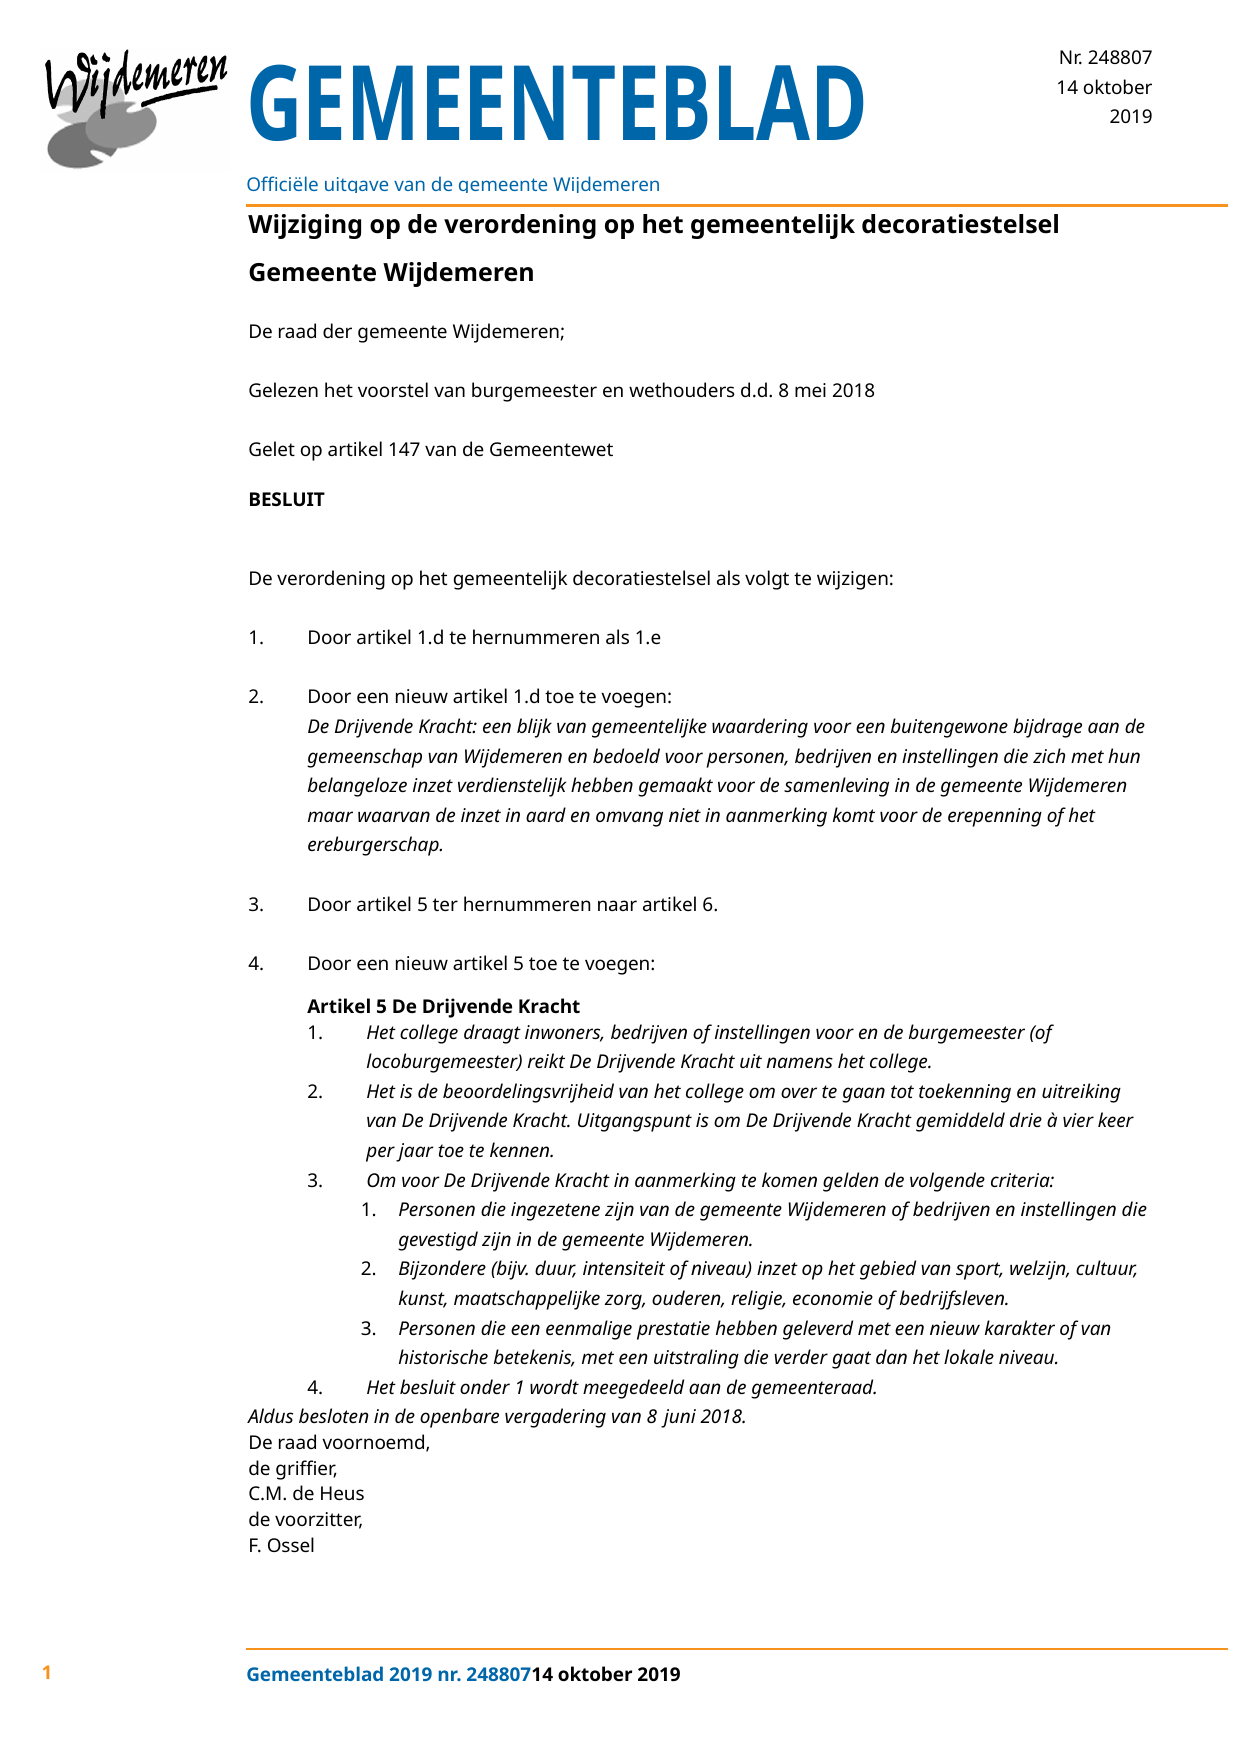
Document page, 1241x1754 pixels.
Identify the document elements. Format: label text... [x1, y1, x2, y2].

list Door artikel 1.d te hernummeren als 1.e [248, 624, 1152, 650]
text De raad voornoemd, [248, 1429, 1152, 1455]
list Door een nieuw artikel 1.d toe te voegen: [248, 684, 1152, 709]
list Bijzondere (bijv. duur, intensiteit of niveau) inzet op het gebied van sport, welzijn, cultuur, kunst, maatschappelijke zorg, ouderen, religie, economie of bedrijfsleven. [361, 1256, 1152, 1311]
list Door artikel 5 ter hernummeren naar artikel 6. [248, 891, 1152, 917]
text De verordening op het gemeentelijk decoratiestelsel als volgt te wijzigen: [248, 565, 1152, 591]
text F. Ossel [248, 1532, 1152, 1558]
text Gelet op artikel 147 van de Gemeentewet [248, 436, 1152, 462]
text Wijziging op de verordening op het gemeentelijk decoratiestelsel Gemeente Wijdemeren [248, 207, 1152, 288]
text C.M. de Heus [248, 1481, 1152, 1506]
list Personen die ingezetene zijn van de gemeente Wijdemeren of bedrijven en instellingen die gevestigd zijn in de gemeente Wijdemeren. [361, 1196, 1152, 1252]
list Artikel 5 De Drijvende Kracht [248, 993, 1152, 1019]
text Aldus besloten in de openbare vergadering van 8 juni 2018. [248, 1403, 1152, 1429]
text BESLUIT [248, 487, 1152, 512]
list Het college draagt inwoners, bedrijven of instellingen voor en de burgemeester (of locoburgemeester) reikt De Drijvende Kracht uit namens het college. [307, 1019, 1152, 1074]
text de griffier, [248, 1455, 1152, 1481]
list Door een nieuw artikel 5 toe te voegen: [248, 950, 1152, 976]
text De raad der gemeente Wijdemeren; [248, 318, 1152, 344]
text Gelezen het voorstel van burgemeester en wethouders d.d. 8 mei 2018 [248, 377, 1152, 403]
list Het besluit onder 1 wordt meegedeeld aan de gemeenteraad. [307, 1374, 1152, 1399]
picture [41, 47, 231, 172]
list Personen die een eenmalige prestatie hebben geleverd met een nieuw karakter of van historische betekenis, met een uitstraling die verder gaat dan het lokale niveau. [361, 1315, 1152, 1370]
list De Drijvende Kracht: een blijk van gemeentelijke waardering voor een buitengewone bijdrage aan de gemeenschap van Wijdemeren en bedoeld voor personen, bedrijven en instellingen die zich met hun belangeloze inzet verdienstelijk hebben gemaakt voor de samenleving in de gemeente Wijdemeren maar waarvan de inzet in aard en omvang niet in aanmerking komt voor de erepenning of het ereburgerschap. [248, 713, 1152, 857]
text de voorzitter, [248, 1506, 1152, 1532]
list Om voor De Drijvende Kracht in aanmerking te komen gelden de volgende criteria: [307, 1167, 1152, 1192]
list Het is de beoordelingsvrijheid van het college om over te gaan tot toekenning en uitreiking van De Drijvende Kracht. Uitgangspunt is om De Drijvende Kracht gemiddeld drie à vier keer per jaar toe te kennen. [307, 1078, 1152, 1163]
